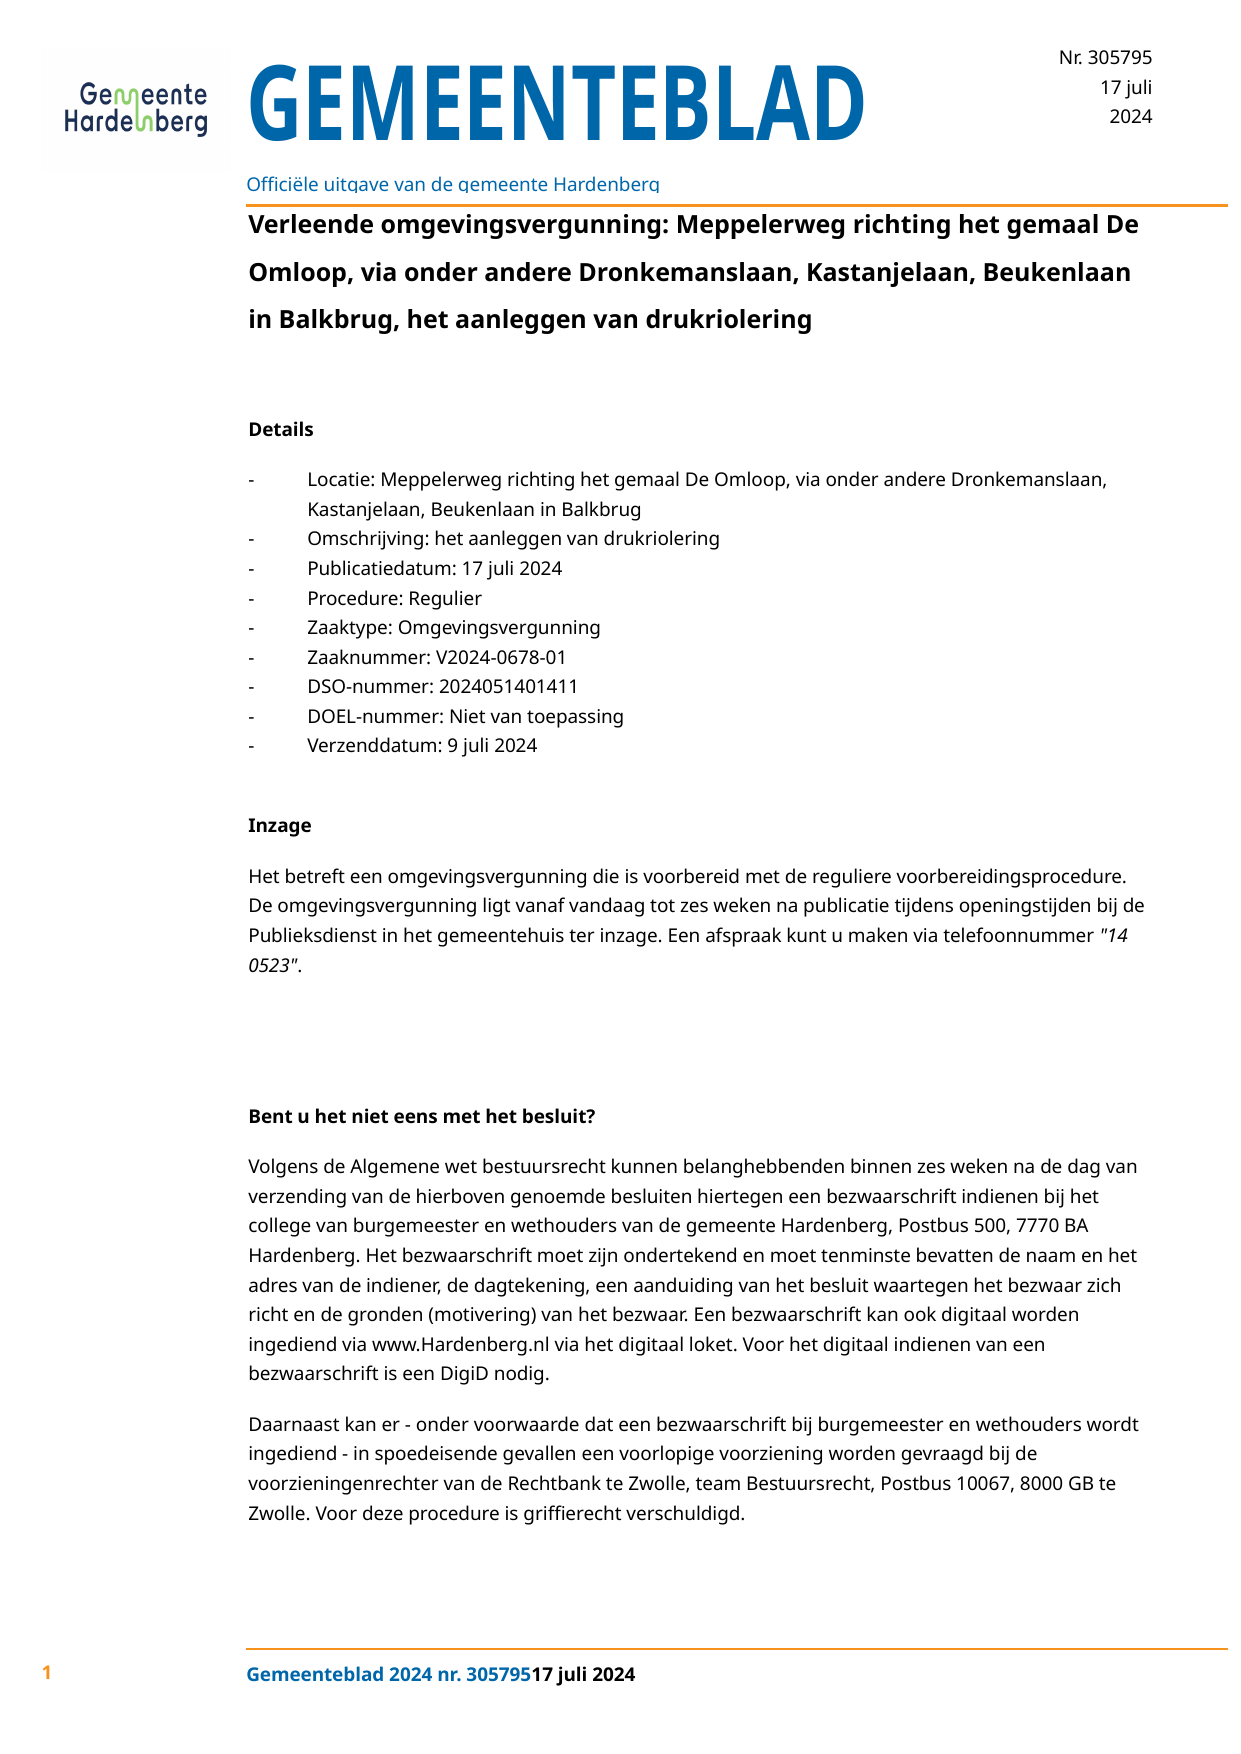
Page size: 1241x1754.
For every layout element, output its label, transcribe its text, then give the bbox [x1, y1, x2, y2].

text Details [248, 416, 1152, 442]
text Verleende omgevingsvergunning: Meppelerweg richting het gemaal De Omloop, via onder andere Dronkemanslaan, Kastanjelaan, Beukenlaan in Balkbrug, het aanleggen van drukriolering [248, 207, 1152, 336]
text Inzage [248, 813, 1152, 838]
text Daarnaast kan er - onder voorwaarde dat een bezwaarschrift bij burgemeester en wethouders wordt ingediend - in spoedeisende gevallen een voorlopige voorziening worden gevraagd bij de voorzieningenrechter van de Rechtbank te Zwolle, team Bestuursrecht, Postbus 10067, 8000 GB te Zwolle. Voor deze procedure is griffierecht verschuldigd. [248, 1411, 1152, 1525]
list Omschrijving: het aanleggen van drukriolering [248, 526, 1152, 551]
list Zaaktype: Omgevingsvergunning [248, 614, 1152, 640]
list Publicatiedatum: 17 juli 2024 [248, 555, 1152, 581]
picture [41, 47, 231, 172]
list Procedure: Regulier [248, 585, 1152, 610]
text Volgens de Algemene wet bestuursrecht kunnen belanghebbenden binnen zes weken na de dag van verzending van de hierboven genoemde besluiten hiertegen een bezwaarschrift indienen bij het college van burgemeester en wethouders van de gemeente Hardenberg, Postbus 500, 7770 BA Hardenberg. Het bezwaarschrift moet zijn ondertekend en moet tenminste bevatten de naam en het adres van de indiener, de dagtekening, een aanduiding van het besluit waartegen het bezwaar zich richt en de gronden (motivering) van het bezwaar. Een bezwaarschrift kan ook digitaal worden ingediend via www.Hardenberg.nl via het digitaal loket. Voor het digitaal indienen van een bezwaarschrift is een DigiD nodig. [248, 1153, 1152, 1386]
text Bent u het niet eens met het besluit? [248, 1103, 1152, 1129]
list DSO-nummer: 2024051401411 [248, 673, 1152, 699]
list Verzenddatum: 9 juli 2024 [248, 733, 1152, 758]
list DOEL-nummer: Niet van toepassing [248, 703, 1152, 729]
text Het betreft een omgevingsvergunning die is voorbereid met de reguliere voorbereidingsprocedure. De omgevingsvergunning ligt vanaf vandaag tot zes weken na publicatie tijdens openingstijden bij de Publieksdienst in het gemeentehuis ter inzage. Een afspraak kunt u maken via telefoonnummer "14 0523". [248, 863, 1152, 977]
list Locatie: Meppelerweg richting het gemaal De Omloop, via onder andere Dronkemanslaan, Kastanjelaan, Beukenlaan in Balkbrug [248, 466, 1152, 522]
list Zaaknummer: V2024-0678-01 [248, 644, 1152, 669]
